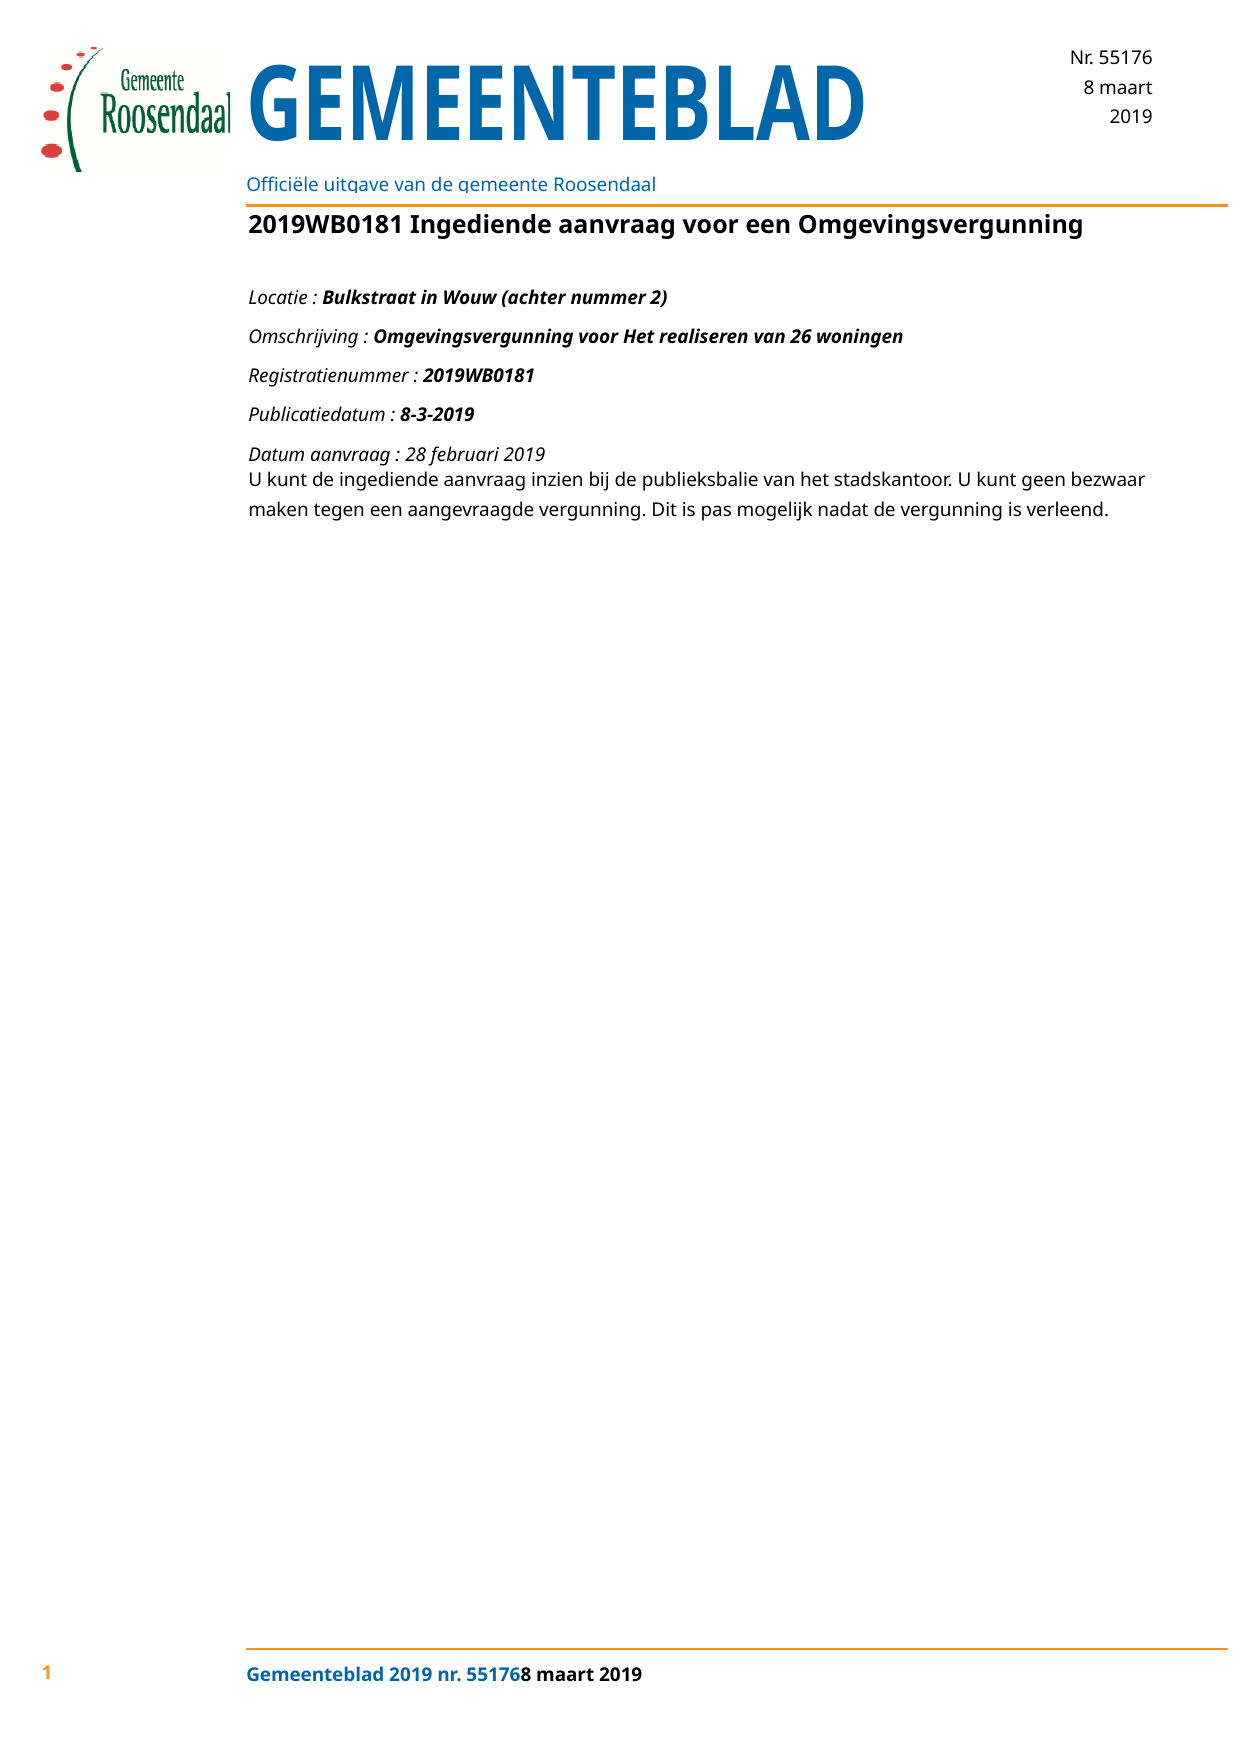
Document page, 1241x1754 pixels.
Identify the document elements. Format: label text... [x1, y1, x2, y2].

text 2019WB0181 Ingediende aanvraag voor een Omgevingsvergunning [248, 207, 1152, 241]
text Locatie : Bulkstraat in Wouw (achter nummer 2) [248, 284, 1152, 309]
text Registratienummer : 2019WB0181 [248, 362, 1152, 388]
picture [41, 47, 231, 172]
text Datum aanvraag : 28 februari 2019 [248, 441, 1152, 467]
text Publicatiedatum : 8-3-2019 [248, 402, 1152, 427]
text U kunt de ingediende aanvraag inzien bij de publieksbalie van het stadskantoor. U kunt geen bezwaar maken tegen een aangevraagde vergunning. Dit is pas mogelijk nadat de vergunning is verleend. [248, 467, 1152, 522]
text Omschrijving : Omgevingsvergunning voor Het realiseren van 26 woningen [248, 323, 1152, 349]
